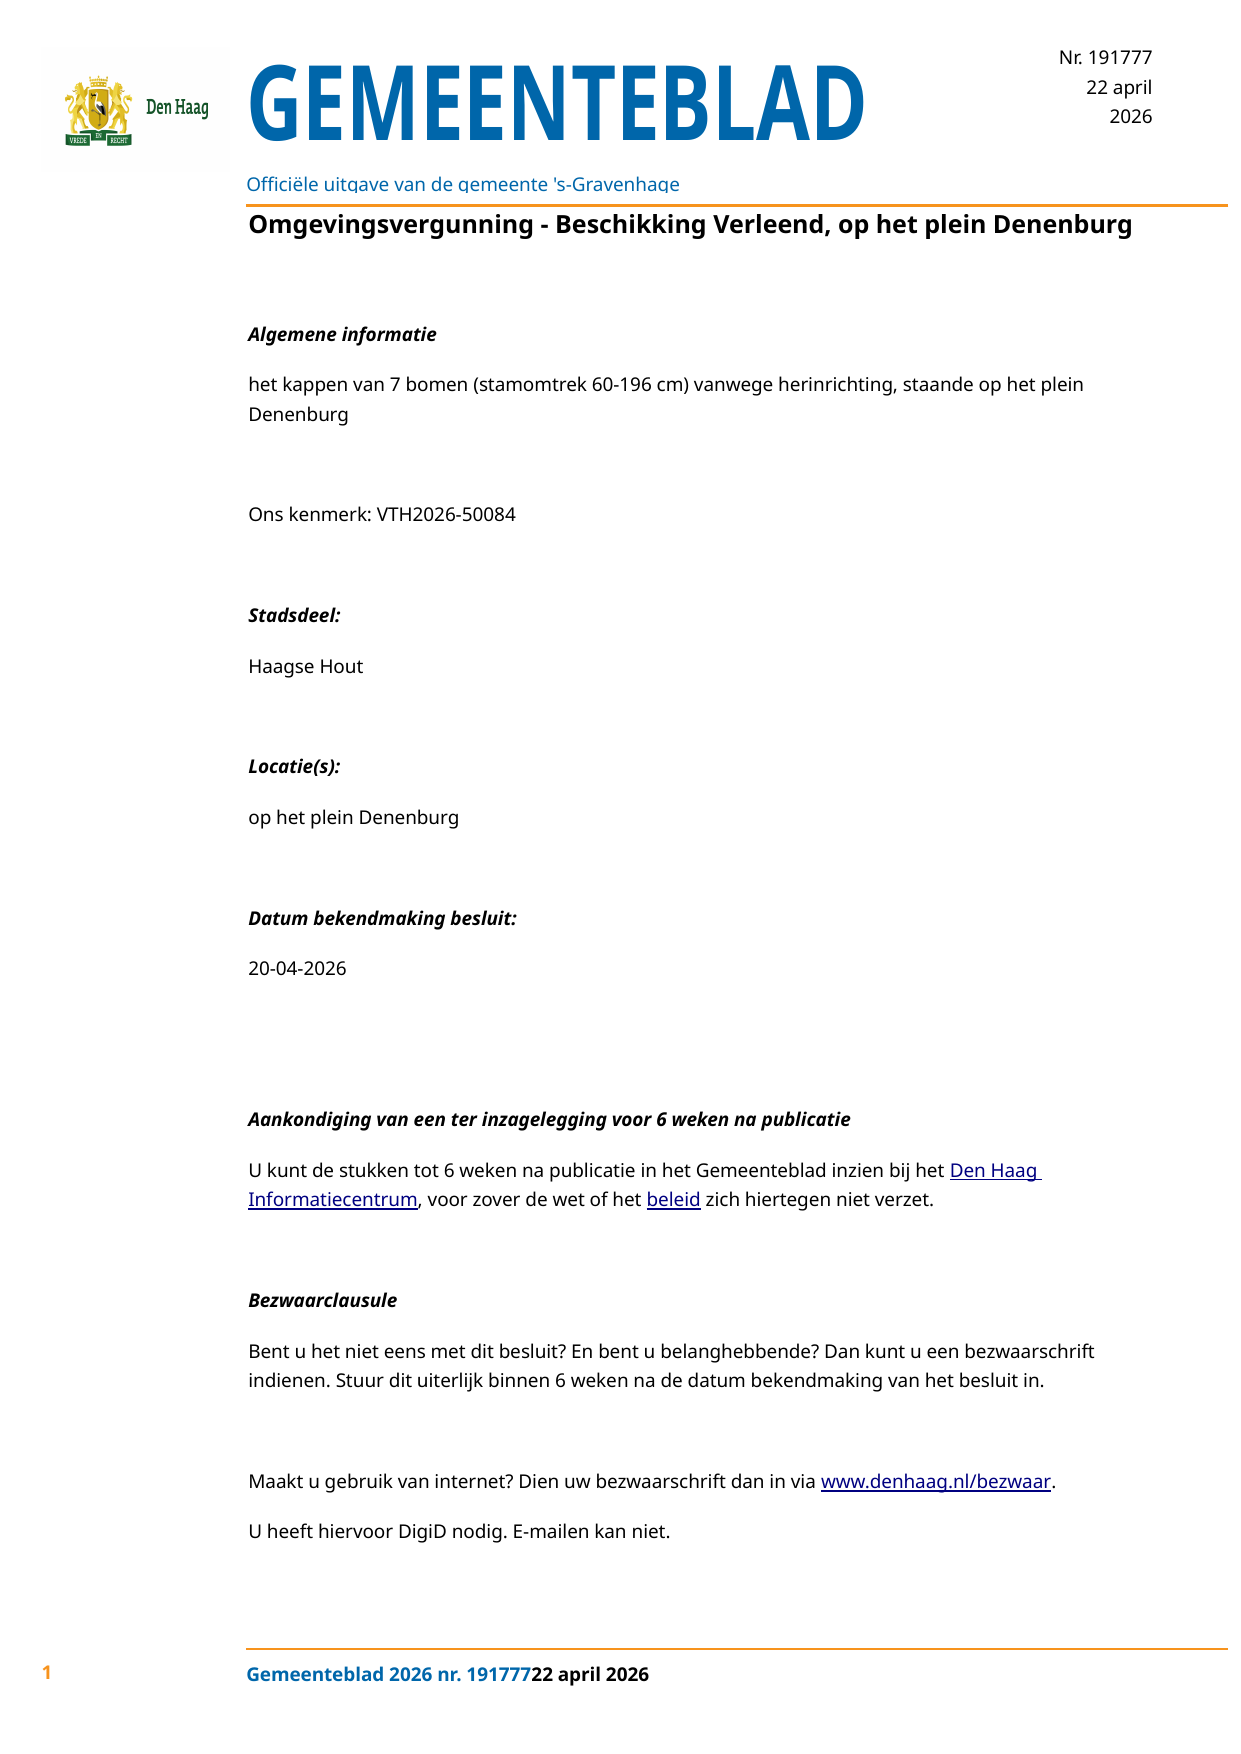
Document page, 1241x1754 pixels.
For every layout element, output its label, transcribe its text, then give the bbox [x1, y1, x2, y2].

text Omgevingsvergunning - Beschikking Verleend, op het plein Denenburg [248, 207, 1152, 241]
text Bent u het niet eens met dit besluit? En bent u belanghebbende? Dan kunt u een bezwaarschrift indienen. Stuur dit uiterlijk binnen 6 weken na de datum bekendmaking van het besluit in. [248, 1338, 1152, 1393]
text 20-04-2026 [248, 955, 1152, 981]
text Ons kenmerk: VTH2026-50084 [248, 502, 1152, 527]
picture [41, 47, 231, 172]
text Aankondiging van een ter inzagelegging voor 6 weken na publicatie [248, 1107, 1152, 1132]
text U kunt de stukken tot 6 weken na publicatie in het Gemeenteblad inzien bij het Den Haag Informatiecentrum, voor zover de wet of het beleid zich hiertegen niet verzet. [248, 1157, 1152, 1212]
text Haagse Hout [248, 653, 1152, 678]
text Locatie(s): [248, 754, 1152, 779]
text het kappen van 7 bomen (stamomtrek 60-196 cm) vanwege herinrichting, staande op het plein Denenburg [248, 371, 1152, 426]
text Datum bekendmaking besluit: [248, 905, 1152, 931]
text Algemene informatie [248, 321, 1152, 346]
text op het plein Denenburg [248, 804, 1152, 830]
text Maakt u gebruik van internet? Dien uw bezwaarschrift dan in via www.denhaag.nl/bezwaar. [248, 1468, 1152, 1494]
text Stadsdeel: [248, 602, 1152, 628]
text U heeft hiervoor DigiD nodig. E-mailen kan niet. [248, 1519, 1152, 1544]
text Bezwaarclausule [248, 1287, 1152, 1313]
